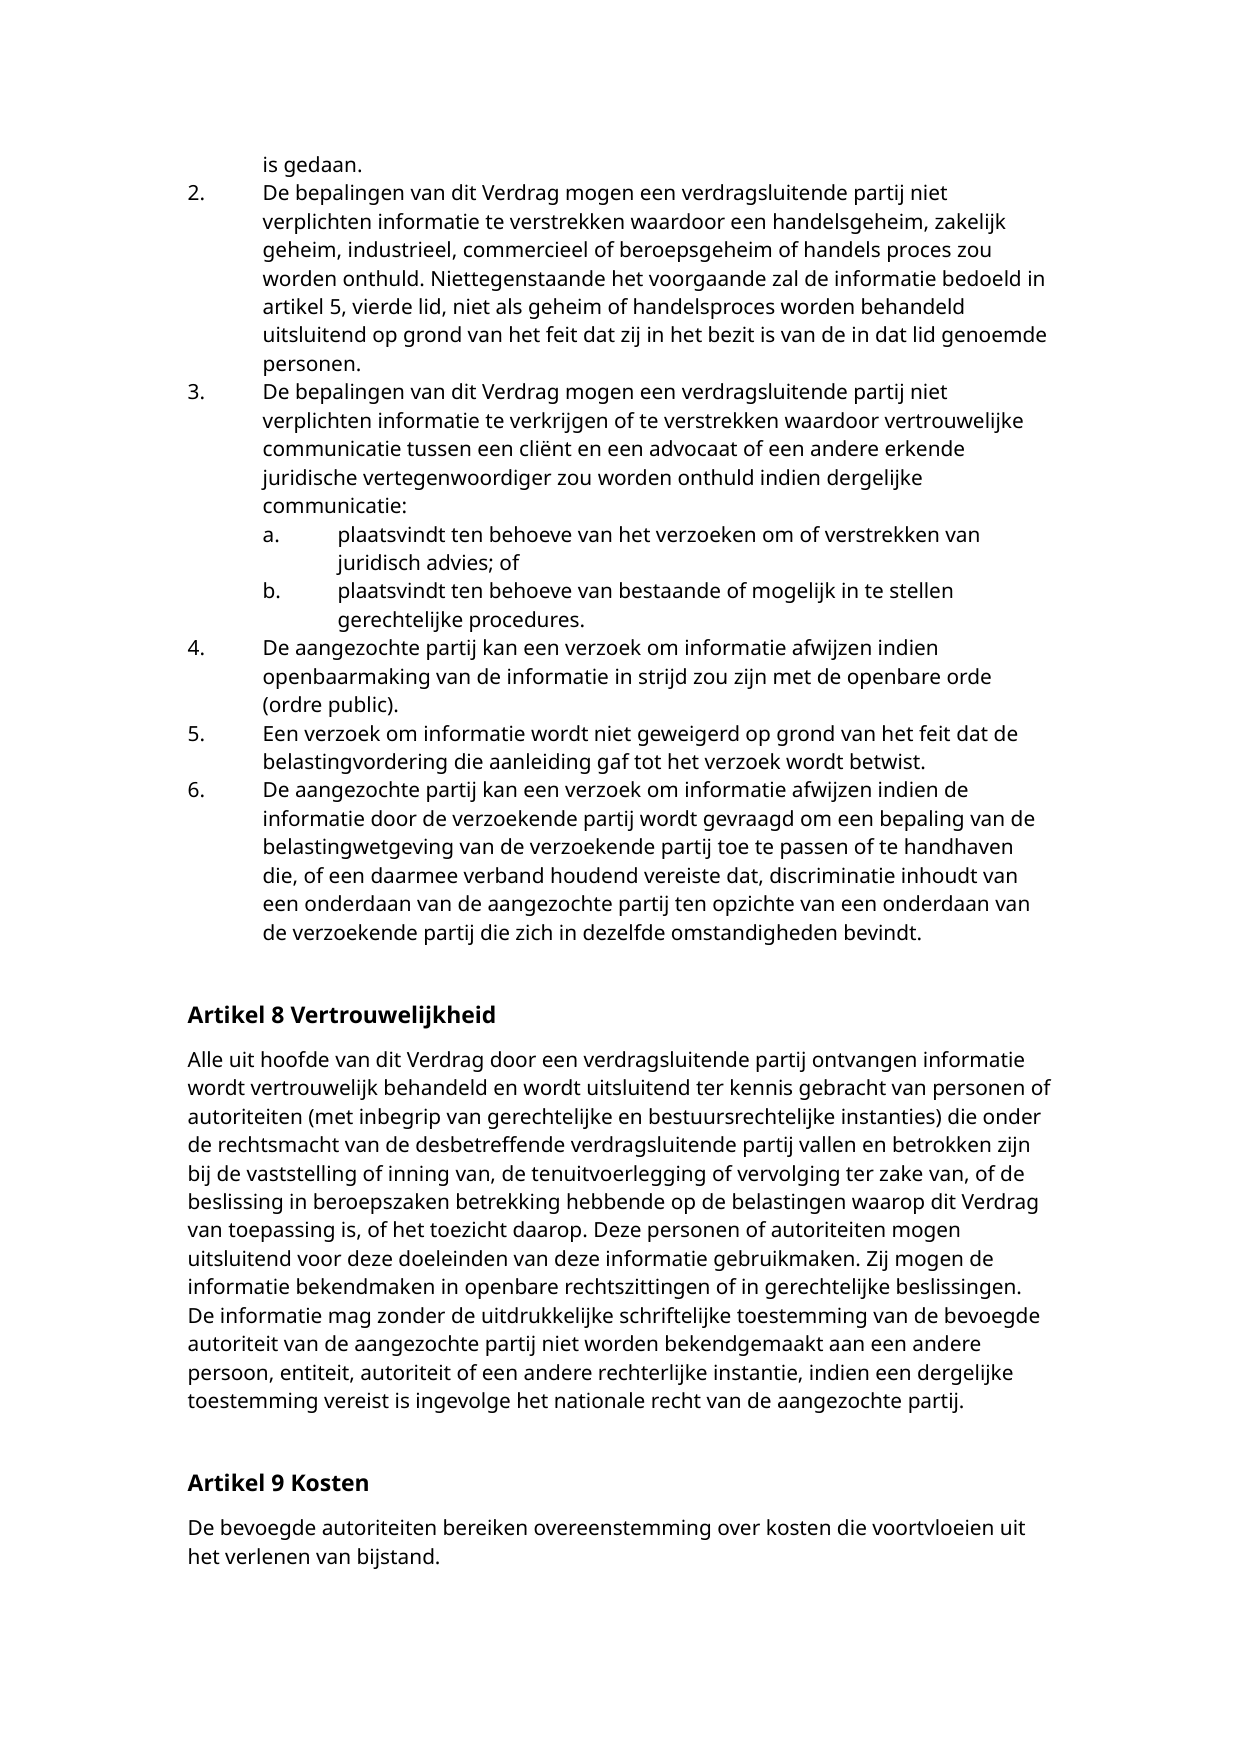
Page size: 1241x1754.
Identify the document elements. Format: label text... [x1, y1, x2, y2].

list is gedaan. [187, 150, 1053, 178]
list plaatsvindt ten behoeve van het verzoeken om of verstrekken van juridisch advies; of [262, 520, 1053, 577]
subtitle Artikel 8 Vertrouwelijkheid [187, 999, 1053, 1030]
text Alle uit hoofde van dit Verdrag door een verdragsluitende partij ontvangen informatie wordt vertrouwelijk behandeld en wordt uitsluitend ter kennis gebracht van personen of autoriteiten (met inbegrip van gerechtelijke en bestuursrechtelijke instanties) die onder de rechtsmacht van de desbetreffende verdragsluitende partij vallen en betrokken zijn bij de vaststelling of inning van, de tenuitvoerlegging of vervolging ter zake van, of de beslissing in beroepszaken betrekking hebbende op de belastingen waarop dit Verdrag van toepassing is, of het toezicht daarop. Deze personen of autoriteiten mogen uitsluitend voor deze doeleinden van deze informatie gebruikmaken. Zij mogen de informatie bekendmaken in openbare rechtszittingen of in gerechtelijke beslissingen. De informatie mag zonder de uitdrukkelijke schriftelijke toestemming van de bevoegde autoriteit van de aangezochte partij niet worden bekendgemaakt aan een andere persoon, entiteit, autoriteit of een andere rechterlijke instantie, indien een dergelijke toestemming vereist is ingevolge het nationale recht van de aangezochte partij. [187, 1045, 1053, 1415]
list Een verzoek om informatie wordt niet geweigerd op grond van het feit dat de belastingvordering die aanleiding gaf tot het verzoek wordt betwist. [187, 719, 1053, 776]
list De aangezochte partij kan een verzoek om informatie afwijzen indien openbaarmaking van de informatie in strijd zou zijn met de openbare orde (ordre public). [187, 633, 1053, 719]
subtitle Artikel 9 Kosten [187, 1467, 1053, 1498]
list De aangezochte partij kan een verzoek om informatie afwijzen indien de informatie door de verzoekende partij wordt gevraagd om een bepaling van de belastingwetgeving van de verzoekende partij toe te passen of te handhaven die, of een daarmee verband houdend vereiste dat, discriminatie inhoudt van een onderdaan van de aangezochte partij ten opzichte van een onderdaan van de verzoekende partij die zich in dezelfde omstandigheden bevindt. [187, 776, 1053, 946]
text De bevoegde autoriteiten bereiken overeenstemming over kosten die voortvloeien uit het verlenen van bijstand. [187, 1513, 1053, 1570]
list plaatsvindt ten behoeve van bestaande of mogelijk in te stellen gerechtelijke procedures. [262, 577, 1053, 633]
list De bepalingen van dit Verdrag mogen een verdragsluitende partij niet verplichten informatie te verkrijgen of te verstrekken waardoor vertrouwelijke communicatie tussen een cliënt en een advocaat of een andere erkende juridische vertegenwoordiger zou worden onthuld indien dergelijke communicatie: [187, 377, 1053, 520]
list De bepalingen van dit Verdrag mogen een verdragsluitende partij niet verplichten informatie te verstrekken waardoor een handelsgeheim, zakelijk geheim, industrieel, commercieel of beroepsgeheim of handels proces zou worden onthuld. Niettegenstaande het voorgaande zal de informatie bedoeld in artikel 5, vierde lid, niet als geheim of handelsproces worden behandeld uitsluitend op grond van het feit dat zij in het bezit is van de in dat lid genoemde personen. [187, 178, 1053, 377]
